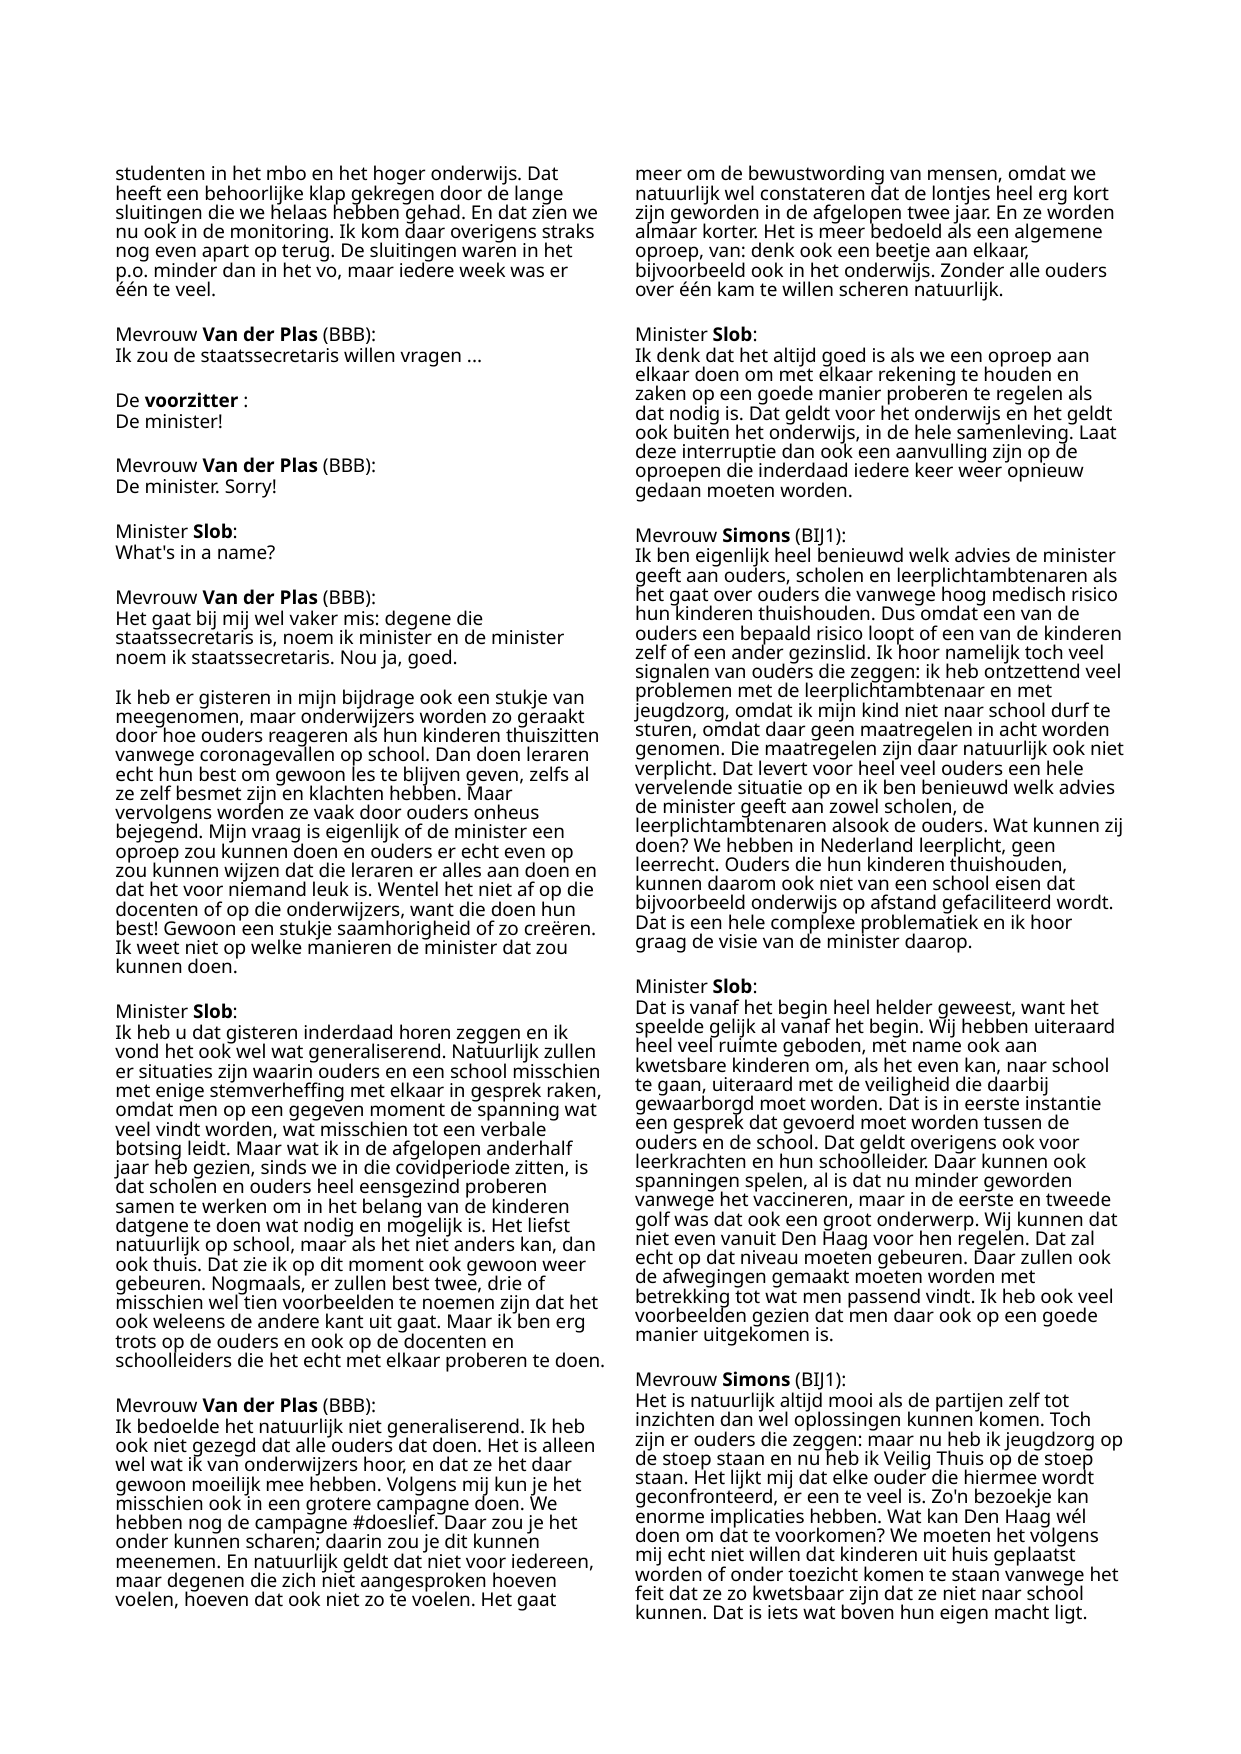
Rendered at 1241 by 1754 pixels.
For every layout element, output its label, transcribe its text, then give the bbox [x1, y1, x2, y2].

text Ik ben eigenlijk heel benieuwd welk advies de minister geeft aan ouders, scholen en leerplichtambtenaren als het gaat over ouders die vanwege hoog medisch risico hun kinderen thuishouden. Dus omdat een van de ouders een bepaald risico loopt of een van de kinderen zelf of een ander gezinslid. Ik hoor namelijk toch veel signalen van ouders die zeggen: ik heb ontzettend veel problemen met de leerplichtambtenaar en met jeugdzorg, omdat ik mijn kind niet naar school durf te sturen, omdat daar geen maatregelen in acht worden genomen. Die maatregelen zijn daar natuurlijk ook niet verplicht. Dat levert voor heel veel ouders een hele vervelende situatie op en ik ben benieuwd welk advies de minister geeft aan zowel scholen, de leerplichtambtenaren alsook de ouders. Wat kunnen zij doen? We hebben in Nederland leerplicht, geen leerrecht. Ouders die hun kinderen thuishouden, kunnen daarom ook niet van een school eisen dat bijvoorbeeld onderwijs op afstand gefaciliteerd wordt. Dat is een hele complexe problematiek en ik hoor graag de visie van de minister daarop. [635, 547, 1125, 952]
text Het is natuurlijk altijd mooi als de partijen zelf tot inzichten dan wel oplossingen kunnen komen. Toch zijn er ouders die zeggen: maar nu heb ik jeugdzorg op de stoep staan en nu heb ik Veilig Thuis op de stoep staan. Het lijkt mij dat elke ouder die hiermee wordt geconfronteerd, er een te veel is. Zo'n bezoekje kan enorme implicaties hebben. Wat kan Den Haag wél doen om dat te voorkomen? We moeten het volgens mij echt niet willen dat kinderen uit huis geplaatst worden of onder toezicht komen te staan vanwege het feit dat ze zo kwetsbaar zijn dat ze niet naar school kunnen. Dat is iets wat boven hun eigen macht ligt. [635, 1392, 1125, 1623]
text Mevrouw Simons (BIJ1): [635, 522, 1125, 547]
text Mevrouw Simons (BIJ1): [635, 1366, 1125, 1392]
text Minister Slob: [115, 518, 605, 544]
text Minister Slob: [635, 973, 1125, 999]
text Ik denk dat het altijd goed is als we een oproep aan elkaar doen om met elkaar rekening te houden en zaken op een goede manier proberen te regelen als dat nodig is. Dat geldt voor het onderwijs en het geldt ook buiten het onderwijs, in de hele samenleving. Laat deze interruptie dan ook een aanvulling zijn op de oproepen die inderdaad iedere keer weer opnieuw gedaan moeten worden. [635, 347, 1125, 501]
text De minister. Sorry! [115, 478, 605, 498]
text Minister Slob: [635, 321, 1125, 347]
text studenten in het mbo en het hoger onderwijs. Dat heeft een behoorlijke klap gekregen door de lange sluitingen die we helaas hebben gehad. En dat zien we nu ook in de monitoring. Ik kom daar overigens straks nog even apart op terug. De sluitingen waren in het p.o. minder dan in het vo, maar iedere week was er één te veel. [115, 165, 605, 300]
text Het gaat bij mij wel vaker mis: degene die staatssecretaris is, noem ik minister en de minister noem ik staatssecretaris. Nou ja, goed. [115, 610, 605, 668]
text meer om de bewustwording van mensen, omdat we natuurlijk wel constateren dat de lontjes heel erg kort zijn geworden in de afgelopen twee jaar. En ze worden almaar korter. Het is meer bedoeld als een algemene oproep, van: denk ook een beetje aan elkaar, bijvoorbeeld ook in het onderwijs. Zonder alle ouders over één kam te willen scheren natuurlijk. [635, 165, 1125, 300]
text Mevrouw Van der Plas (BBB): [115, 321, 605, 347]
text Minister Slob: [115, 998, 605, 1024]
text Ik heb u dat gisteren inderdaad horen zeggen en ik vond het ook wel wat generaliserend. Natuurlijk zullen er situaties zijn waarin ouders en een school misschien met enige stemverheffing met elkaar in gesprek raken, omdat men op een gegeven moment de spanning wat veel vindt worden, wat misschien tot een verbale botsing leidt. Maar wat ik in de afgelopen anderhalf jaar heb gezien, sinds we in die covidperiode zitten, is dat scholen en ouders heel eensgezind proberen samen te werken om in het belang van de kinderen datgene te doen wat nodig en mogelijk is. Het liefst natuurlijk op school, maar als het niet anders kan, dan ook thuis. Dat zie ik op dit moment ook gewoon weer gebeuren. Nogmaals, er zullen best twee, drie of misschien wel tien voorbeelden te noemen zijn dat het ook weleens de andere kant uit gaat. Maar ik ben erg trots op de ouders en ook op de docenten en schoolleiders die het echt met elkaar proberen te doen. [115, 1024, 605, 1371]
text Mevrouw Van der Plas (BBB): [115, 1392, 605, 1418]
text What's in a name? [115, 544, 605, 563]
text Mevrouw Van der Plas (BBB): [115, 584, 605, 610]
text Ik zou de staatssecretaris willen vragen ... [115, 347, 605, 366]
text Ik bedoelde het natuurlijk niet generaliserend. Ik heb ook niet gezegd dat alle ouders dat doen. Het is alleen wel wat ik van onderwijzers hoor, en dat ze het daar gewoon moeilijk mee hebben. Volgens mij kun je het misschien ook in een grotere campagne doen. We hebben nog de campagne #doeslief. Daar zou je het onder kunnen scharen; daarin zou je dit kunnen meenemen. En natuurlijk geldt dat niet voor iedereen, maar degenen die zich niet aangesproken hoeven voelen, hoeven dat ook niet zo te voelen. Het gaat [115, 1418, 605, 1610]
text Ik heb er gisteren in mijn bijdrage ook een stukje van meegenomen, maar onderwijzers worden zo geraakt door hoe ouders reageren als hun kinderen thuiszitten vanwege coronagevallen op school. Dan doen leraren echt hun best om gewoon les te blijven geven, zelfs al ze zelf besmet zijn en klachten hebben. Maar vervolgens worden ze vaak door ouders onheus bejegend. Mijn vraag is eigenlijk of de minister een oproep zou kunnen doen en ouders er echt even op zou kunnen wijzen dat die leraren er alles aan doen en dat het voor niemand leuk is. Wentel het niet af op die docenten of op die onderwijzers, want die doen hun best! Gewoon een stukje saamhorigheid of zo creëren. Ik weet niet op welke manieren de minister dat zou kunnen doen. [115, 689, 605, 978]
text De voorzitter : [115, 387, 605, 413]
text De minister! [115, 413, 605, 432]
text Mevrouw Van der Plas (BBB): [115, 453, 605, 478]
text Dat is vanaf het begin heel helder geweest, want het speelde gelijk al vanaf het begin. Wij hebben uiteraard heel veel ruimte geboden, met name ook aan kwetsbare kinderen om, als het even kan, naar school te gaan, uiteraard met de veiligheid die daarbij gewaarborgd moet worden. Dat is in eerste instantie een gesprek dat gevoerd moet worden tussen de ouders en de school. Dat geldt overigens ook voor leerkrachten en hun schoolleider. Daar kunnen ook spanningen spelen, al is dat nu minder geworden vanwege het vaccineren, maar in de eerste en tweede golf was dat ook een groot onderwerp. Wij kunnen dat niet even vanuit Den Haag voor hen regelen. Dat zal echt op dat niveau moeten gebeuren. Daar zullen ook de afwegingen gemaakt moeten worden met betrekking tot wat men passend vindt. Ik heb ook veel voorbeelden gezien dat men daar ook op een goede manier uitgekomen is. [635, 999, 1125, 1346]
